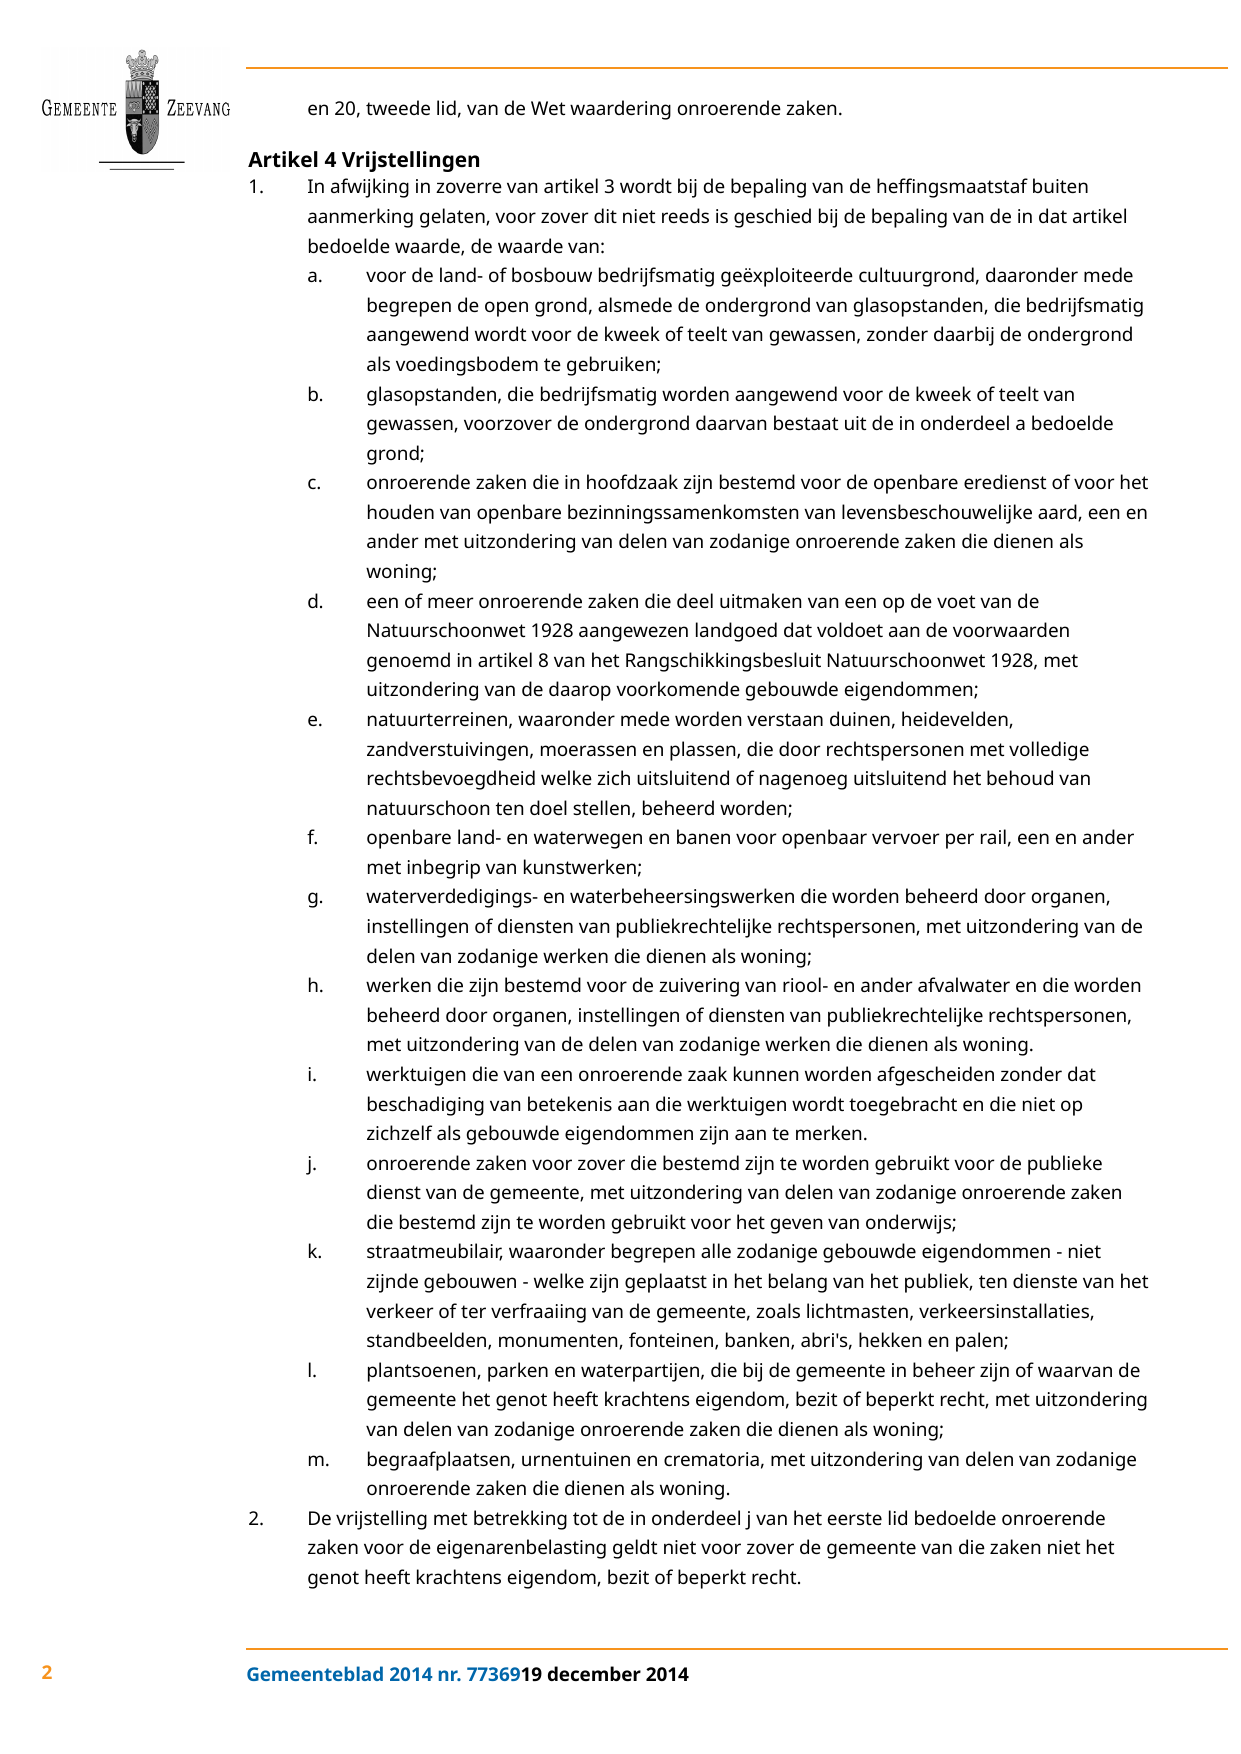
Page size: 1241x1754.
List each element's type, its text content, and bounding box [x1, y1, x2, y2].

list waterverdedigings- en waterbeheersingswerken die worden beheerd door organen, instellingen of diensten van publiekrechtelijke rechtspersonen, met uitzondering van de delen van zodanige werken die dienen als woning; [307, 884, 1152, 968]
list begraafplaatsen, urnentuinen en crematoria, met uitzondering van delen van zodanige onroerende zaken die dienen als woning. [307, 1446, 1152, 1501]
list straatmeubilair, waaronder begrepen alle zodanige gebouwde eigendommen - niet zijnde gebouwen - welke zijn geplaatst in het belang van het publiek, ten dienste van het verkeer of ter verfraaiing van de gemeente, zoals lichtmasten, verkeersinstallaties, standbeelden, monumenten, fonteinen, banken, abri's, hekken en palen; [307, 1239, 1152, 1353]
list een of meer onroerende zaken die deel uitmaken van een op de voet van de Natuurschoonwet 1928 aangewezen landgoed dat voldoet aan de voorwaarden genoemd in artikel 8 van het Rangschikkingsbesluit Natuurschoonwet 1928, met uitzondering van de daarop voorkomende gebouwde eigendommen; [307, 588, 1152, 702]
picture [41, 47, 231, 172]
list werken die zijn bestemd voor de zuivering van riool- en ander afvalwater en die worden beheerd door organen, instellingen of diensten van publiekrechtelijke rechtspersonen, met uitzondering van de delen van zodanige werken die dienen als woning. [307, 972, 1152, 1057]
list onroerende zaken voor zover die bestemd zijn te worden gebruikt voor de publieke dienst van de gemeente, met uitzondering van delen van zodanige onroerende zaken die bestemd zijn te worden gebruikt voor het geven van onderwijs; [307, 1150, 1152, 1235]
list en 20, tweede lid, van de Wet waardering onroerende zaken. [248, 95, 1152, 121]
list De vrijstelling met betrekking tot de in onderdeel j van het eerste lid bedoelde onroerende zaken voor de eigenarenbelasting geldt niet voor zover de gemeente van die zaken niet het genot heeft krachtens eigendom, bezit of beperkt recht. [248, 1505, 1152, 1590]
list plantsoenen, parken en waterpartijen, die bij de gemeente in beheer zijn of waarvan de gemeente het genot heeft krachtens eigendom, bezit of beperkt recht, met uitzondering van delen van zodanige onroerende zaken die dienen als woning; [307, 1357, 1152, 1442]
text Artikel 4 Vrijstellingen [248, 145, 1152, 174]
list natuurterreinen, waaronder mede worden verstaan duinen, heidevelden, zandverstuivingen, moerassen en plassen, die door rechtspersonen met volledige rechtsbevoegdheid welke zich uitsluitend of nagenoeg uitsluitend het behoud van natuurschoon ten doel stellen, beheerd worden; [307, 706, 1152, 821]
list glasopstanden, die bedrijfsmatig worden aangewend voor de kweek of teelt van gewassen, voorzover de ondergrond daarvan bestaat uit de in onderdeel a bedoelde grond; [307, 381, 1152, 466]
list openbare land- en waterwegen en banen voor openbaar vervoer per rail, een en ander met inbegrip van kunstwerken; [307, 824, 1152, 880]
list werktuigen die van een onroerende zaak kunnen worden afgescheiden zonder dat beschadiging van betekenis aan die werktuigen wordt toegebracht en die niet op zichzelf als gebouwde eigendommen zijn aan te merken. [307, 1061, 1152, 1146]
list voor de land- of bosbouw bedrijfsmatig geëxploiteerde cultuurgrond, daaronder mede begrepen de open grond, alsmede de ondergrond van glasopstanden, die bedrijfsmatig aangewend wordt voor de kweek of teelt van gewassen, zonder daarbij de ondergrond als voedingsbodem te gebruiken; [307, 262, 1152, 377]
list In afwijking in zoverre van artikel 3 wordt bij de bepaling van de heffingsmaatstaf buiten aanmerking gelaten, voor zover dit niet reeds is geschied bij de bepaling van de in dat artikel bedoelde waarde, de waarde van: [248, 174, 1152, 258]
list onroerende zaken die in hoofdzaak zijn bestemd voor de openbare eredienst of voor het houden van openbare bezinningssamenkomsten van levensbeschouwelijke aard, een en ander met uitzondering van delen van zodanige onroerende zaken die dienen als woning; [307, 469, 1152, 584]
